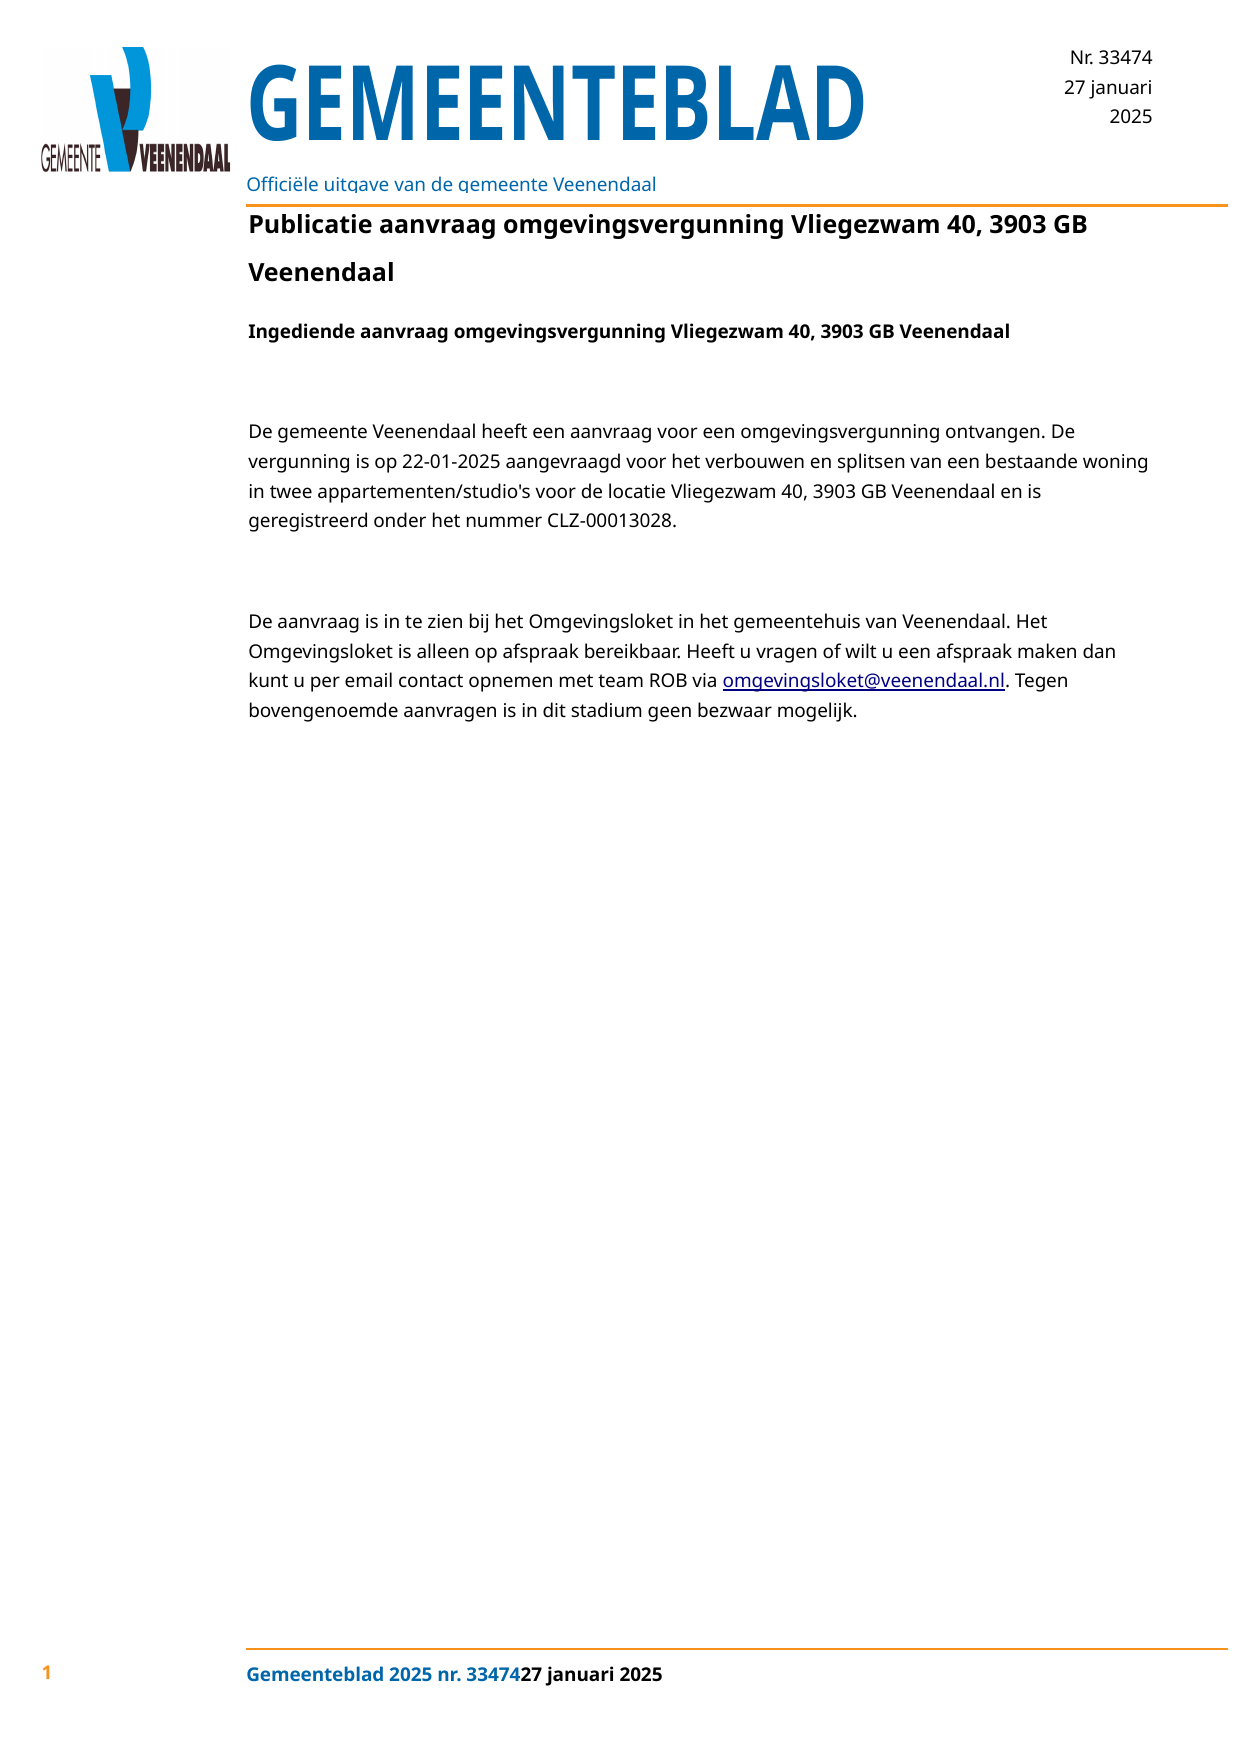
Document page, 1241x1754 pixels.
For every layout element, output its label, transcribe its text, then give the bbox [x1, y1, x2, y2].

text Publicatie aanvraag omgevingsvergunning Vliegezwam 40, 3903 GB Veenendaal [248, 207, 1152, 288]
picture [41, 47, 130, 172]
text Ingediende aanvraag omgevingsvergunning Vliegezwam 40, 3903 GB Veenendaal [248, 318, 1152, 344]
text De aanvraag is in te zien bij het Omgevingsloket in het gemeentehuis van Veenendaal. Het Omgevingsloket is alleen op afspraak bereikbaar. Heeft u vragen of wilt u een afspraak maken dan kunt u per email contact opnemen met team ROB via omgevingsloket@veenendaal.nl. Tegen bovengenoemde aanvragen is in dit stadium geen bezwaar mogelijk. [248, 608, 1152, 723]
text De gemeente Veenendaal heeft een aanvraag voor een omgevingsvergunning ontvangen. De vergunning is op 22-01-2025 aangevraagd voor het verbouwen en splitsen van een bestaande woning in twee appartementen/studio's voor de locatie Vliegezwam 40, 3903 GB Veenendaal en is geregistreerd onder het nummer CLZ-00013028. [248, 419, 1152, 533]
picture [123, 47, 231, 172]
